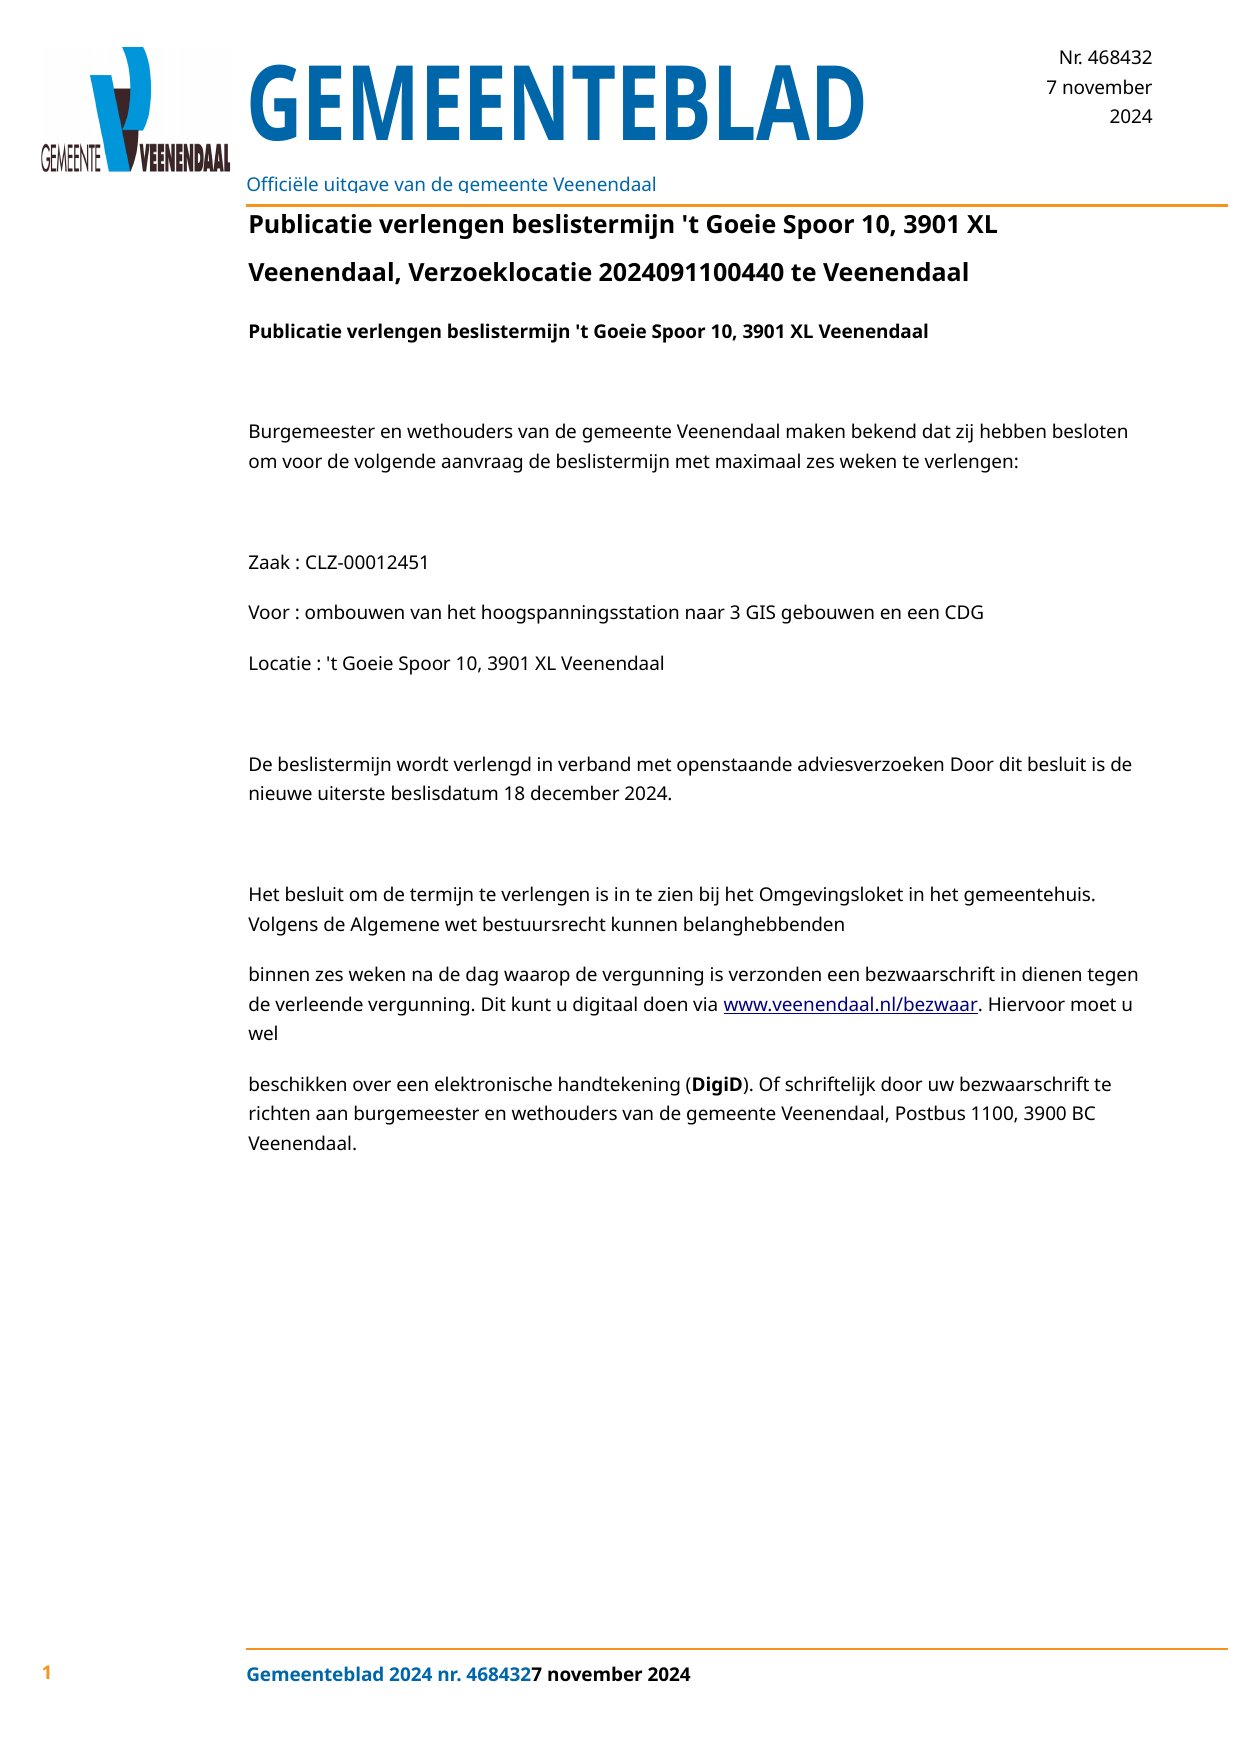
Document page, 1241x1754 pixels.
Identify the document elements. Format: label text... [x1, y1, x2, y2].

text Voor : ombouwen van het hoogspanningsstation naar 3 GIS gebouwen en een CDG [248, 599, 1152, 625]
text Publicatie verlengen beslistermijn 't Goeie Spoor 10, 3901 XL Veenendaal, Verzoeklocatie 2024091100440 te Veenendaal [248, 207, 1152, 288]
text beschikken over een elektronische handtekening (DigiD). Of schriftelijk door uw bezwaarschrift te richten aan burgemeester en wethouders van de gemeente Veenendaal, Postbus 1100, 3900 BC Veenendaal. [248, 1071, 1152, 1156]
text Burgemeester en wethouders van de gemeente Veenendaal maken bekend dat zij hebben besloten om voor de volgende aanvraag de beslistermijn met maximaal zes weken te verlengen: [248, 419, 1152, 474]
picture [123, 47, 231, 172]
text Zaak : CLZ-00012451 [248, 549, 1152, 575]
text Publicatie verlengen beslistermijn 't Goeie Spoor 10, 3901 XL Veenendaal [248, 318, 1152, 344]
picture [41, 47, 130, 172]
text Locatie : 't Goeie Spoor 10, 3901 XL Veenendaal [248, 650, 1152, 676]
text Het besluit om de termijn te verlengen is in te zien bij het Omgevingsloket in het gemeentehuis. Volgens de Algemene wet bestuursrecht kunnen belanghebbenden [248, 881, 1152, 937]
text binnen zes weken na de dag waarop de vergunning is verzonden een bezwaarschrift in dienen tegen de verleende vergunning. Dit kunt u digitaal doen via www.veenendaal.nl/bezwaar. Hiervoor moet u wel [248, 961, 1152, 1046]
text De beslistermijn wordt verlengd in verband met openstaande adviesverzoeken Door dit besluit is de nieuwe uiterste beslisdatum 18 december 2024. [248, 751, 1152, 806]
